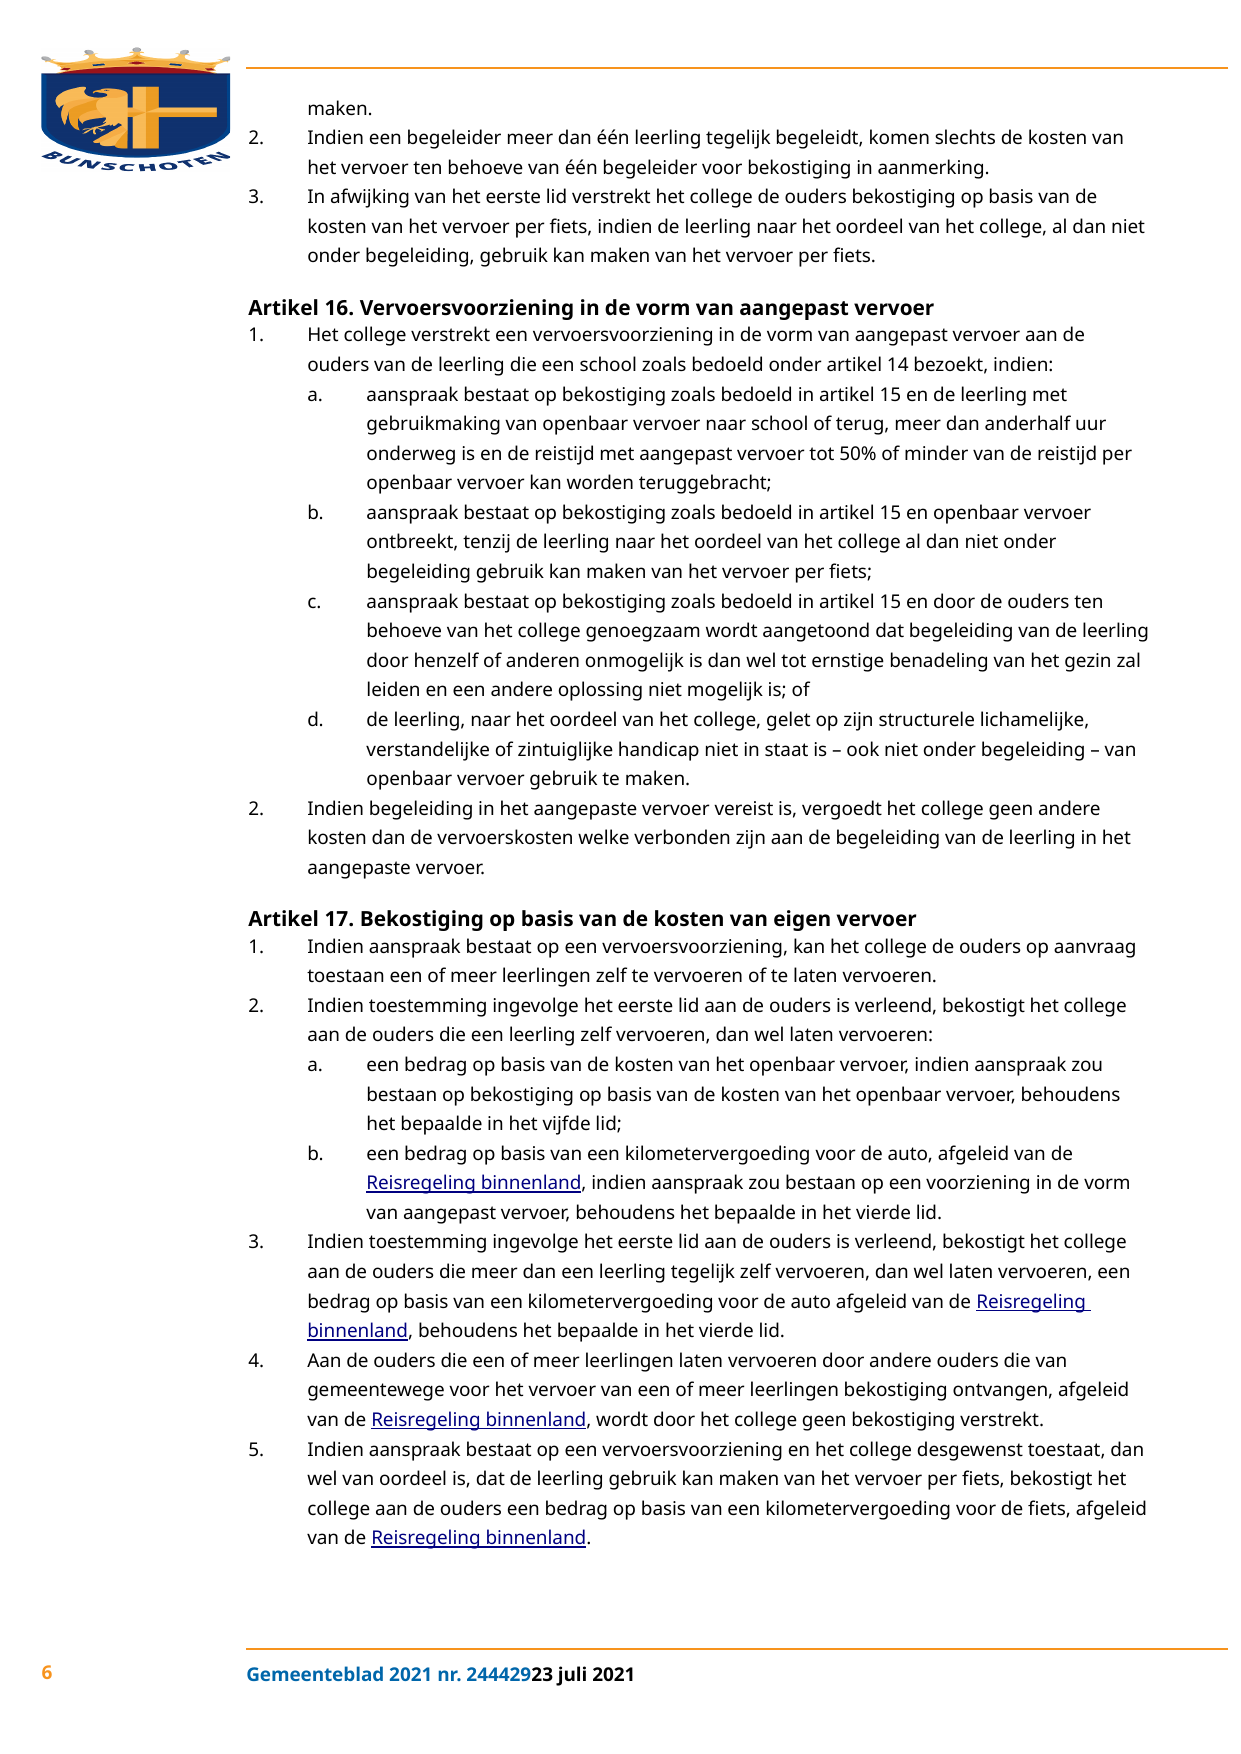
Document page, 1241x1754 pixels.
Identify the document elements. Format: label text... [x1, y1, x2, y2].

list Indien een begeleider meer dan één leerling tegelijk begeleidt, komen slechts de kosten van het vervoer ten behoeve van één begeleider voor bekostiging in aanmerking. [248, 124, 1152, 180]
list Indien aanspraak bestaat op een vervoersvoorziening, kan het college de ouders op aanvraag toestaan een of meer leerlingen zelf te vervoeren of te laten vervoeren. [248, 933, 1152, 988]
list maken. [248, 95, 1152, 121]
list aanspraak bestaat op bekostiging zoals bedoeld in artikel 15 en de leerling met gebruikmaking van openbaar vervoer naar school of terug, meer dan anderhalf uur onderweg is en de reistijd met aangepast vervoer tot 50% of minder van de reistijd per openbaar vervoer kan worden teruggebracht; [307, 381, 1152, 495]
list In afwijking van het eerste lid verstrekt het college de ouders bekostiging op basis van de kosten van het vervoer per fiets, indien de leerling naar het oordeel van het college, al dan niet onder begeleiding, gebruik kan maken van het vervoer per fiets. [248, 183, 1152, 268]
list Indien toestemming ingevolge het eerste lid aan de ouders is verleend, bekostigt het college aan de ouders die een leerling zelf vervoeren, dan wel laten vervoeren: [248, 992, 1152, 1047]
text Artikel 16. Vervoersvoorziening in de vorm van aangepast vervoer [248, 293, 1152, 322]
list Aan de ouders die een of meer leerlingen laten vervoeren door andere ouders die van gemeentewege voor het vervoer van een of meer leerlingen bekostiging ontvangen, afgeleid van de Reisregeling binnenland, wordt door het college geen bekostiging verstrekt. [248, 1347, 1152, 1432]
list Het college verstrekt een vervoersvoorziening in de vorm van aangepast vervoer aan de ouders van de leerling die een school zoals bedoeld onder artikel 14 bezoekt, indien: [248, 322, 1152, 377]
list een bedrag op basis van de kosten van het openbaar vervoer, indien aanspraak zou bestaan op bekostiging op basis van de kosten van het openbaar vervoer, behoudens het bepaalde in het vijfde lid; [307, 1051, 1152, 1136]
list aanspraak bestaat op bekostiging zoals bedoeld in artikel 15 en openbaar vervoer ontbreekt, tenzij de leerling naar het oordeel van het college al dan niet onder begeleiding gebruik kan maken van het vervoer per fiets; [307, 499, 1152, 584]
list Indien begeleiding in het aangepaste vervoer vereist is, vergoedt het college geen andere kosten dan de vervoerskosten welke verbonden zijn aan de begeleiding van de leerling in het aangepaste vervoer. [248, 795, 1152, 880]
list aanspraak bestaat op bekostiging zoals bedoeld in artikel 15 en door de ouders ten behoeve van het college genoegzaam wordt aangetoond dat begeleiding van de leerling door henzelf of anderen onmogelijk is dan wel tot ernstige benadeling van het gezin zal leiden en een andere oplossing niet mogelijk is; of [307, 588, 1152, 702]
list een bedrag op basis van een kilometervergoeding voor de auto, afgeleid van de Reisregeling binnenland, indien aanspraak zou bestaan op een voorziening in de vorm van aangepast vervoer, behoudens het bepaalde in het vierde lid. [307, 1140, 1152, 1225]
list Indien toestemming ingevolge het eerste lid aan de ouders is verleend, bekostigt het college aan de ouders die meer dan een leerling tegelijk zelf vervoeren, dan wel laten vervoeren, een bedrag op basis van een kilometervergoeding voor de auto afgeleid van de Reisregeling binnenland, behoudens het bepaalde in het vierde lid. [248, 1229, 1152, 1343]
picture [41, 47, 231, 172]
text Artikel 17. Bekostiging op basis van de kosten van eigen vervoer [248, 904, 1152, 933]
list de leerling, naar het oordeel van het college, gelet op zijn structurele lichamelijke, verstandelijke of zintuiglijke handicap niet in staat is – ook niet onder begeleiding – van openbaar vervoer gebruik te maken. [307, 706, 1152, 791]
list Indien aanspraak bestaat op een vervoersvoorziening en het college desgewenst toestaat, dan wel van oordeel is, dat de leerling gebruik kan maken van het vervoer per fiets, bekostigt het college aan de ouders een bedrag op basis van een kilometervergoeding voor de fiets, afgeleid van de Reisregeling binnenland. [248, 1436, 1152, 1550]
